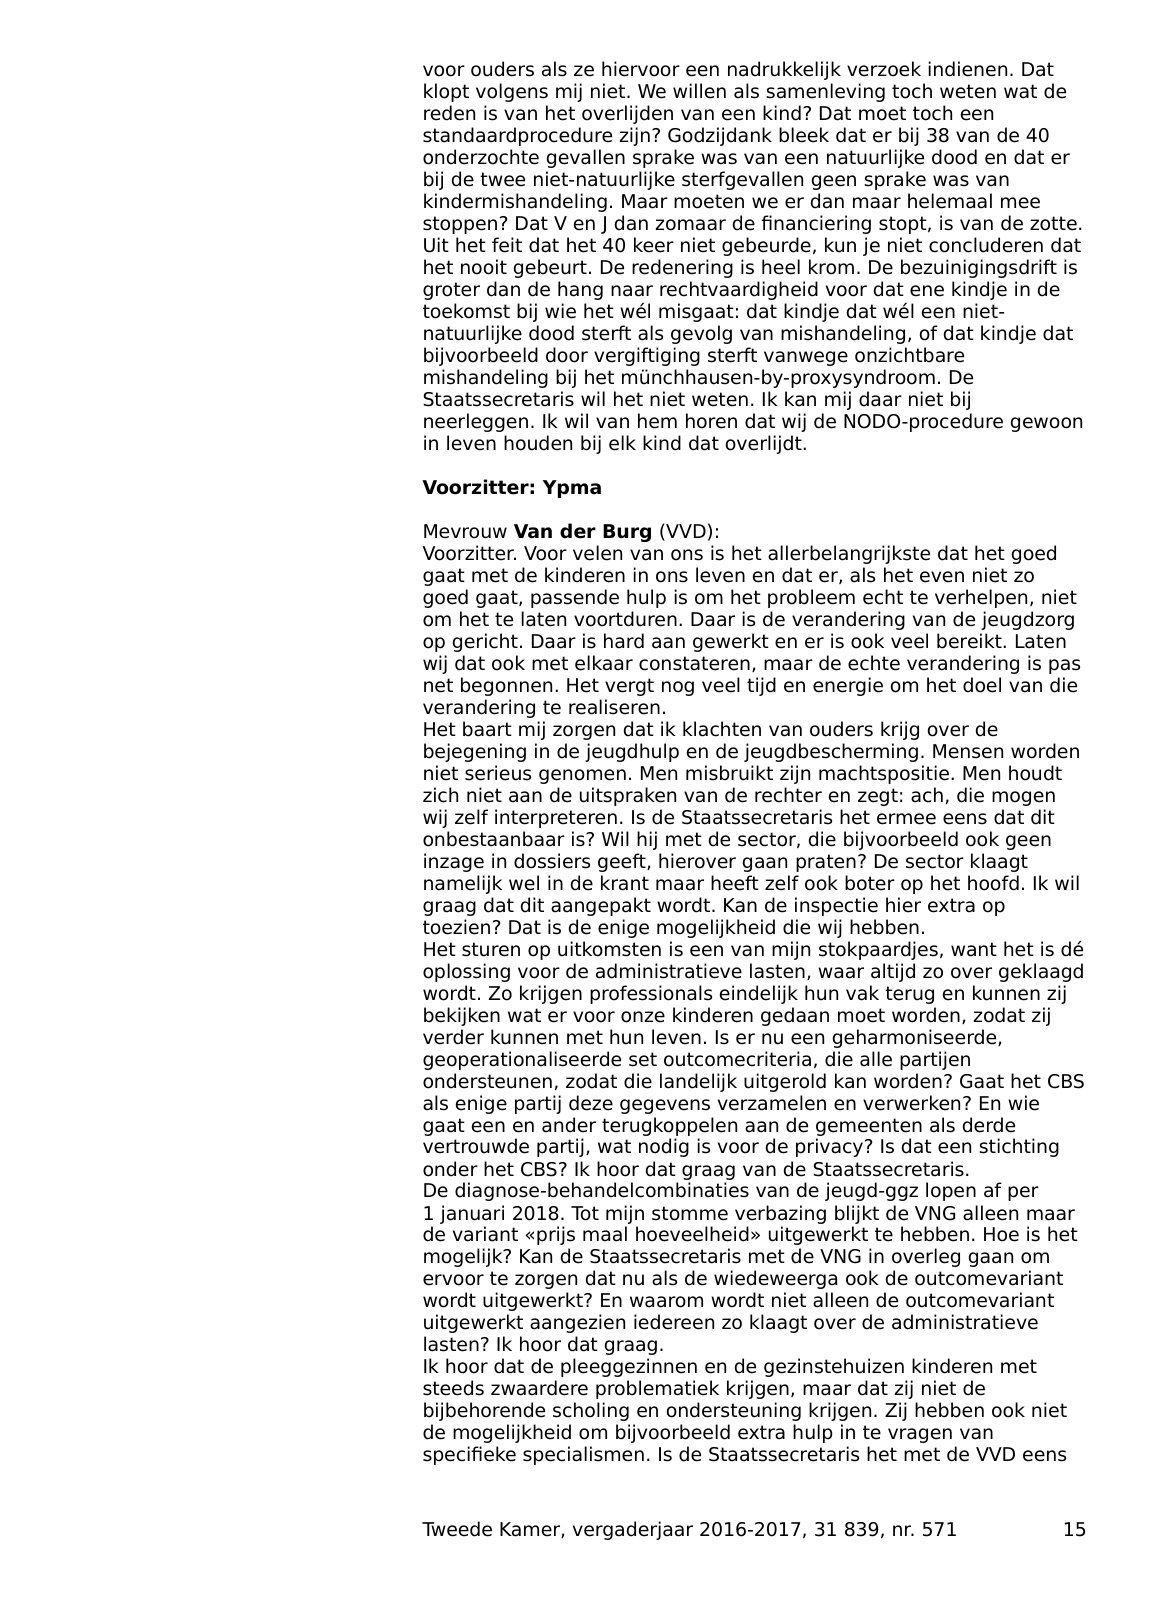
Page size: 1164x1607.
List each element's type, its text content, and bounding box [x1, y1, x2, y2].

subtitle Voorzitter: Ypma [422, 477, 1087, 499]
text Mevrouw Van der Burg (VVD): [422, 521, 1087, 543]
text Het sturen op uitkomsten is een van mijn stokpaardjes, want het is dé oplossing voor de administratieve lasten, waar altijd zo over geklaagd wordt. Zo krijgen professionals eindelijk hun vak terug en kunnen zij bekijken wat er voor onze kinderen gedaan moet worden, zodat zij verder kunnen met hun leven. Is er nu een geharmoniseerde, geoperationaliseerde set outcomecriteria, die alle partijen ondersteunen, zodat die landelijk uitgerold kan worden? Gaat het CBS als enige partij deze gegevens verzamelen en verwerken? En wie gaat een en ander terugkoppelen aan de gemeenten als derde vertrouwde partij, wat nodig is voor de privacy? Is dat een stichting onder het CBS? Ik hoor dat graag van de Staatssecretaris. [422, 939, 1087, 1180]
text Voorzitter. Voor velen van ons is het allerbelangrijkste dat het goed gaat met de kinderen in ons leven en dat er, als het even niet zo goed gaat, passende hulp is om het probleem echt te verhelpen, niet om het te laten voortduren. Daar is de verandering van de jeugdzorg op gericht. Daar is hard aan gewerkt en er is ook veel bereikt. Laten wij dat ook met elkaar constateren, maar de echte verandering is pas net begonnen. Het vergt nog veel tijd en energie om het doel van die verandering te realiseren. [422, 543, 1087, 719]
text Ik hoor dat de pleeggezinnen en de gezinstehuizen kinderen met steeds zwaardere problematiek krijgen, maar dat zij niet de bijbehorende scholing en ondersteuning krijgen. Zij hebben ook niet de mogelijkheid om bijvoorbeeld extra hulp in te vragen van specifieke specialismen. Is de Staatssecretaris het met de VVD eens [422, 1356, 1087, 1466]
text Het baart mij zorgen dat ik klachten van ouders krijg over de bejegening in de jeugdhulp en de jeugdbescherming. Mensen worden niet serieus genomen. Men misbruikt zijn machtspositie. Men houdt zich niet aan de uitspraken van de rechter en zegt: ach, die mogen wij zelf interpreteren. Is de Staatssecretaris het ermee eens dat dit onbestaanbaar is? Wil hij met de sector, die bijvoorbeeld ook geen inzage in dossiers geeft, hierover gaan praten? De sector klaagt namelijk wel in de krant maar heeft zelf ook boter op het hoofd. Ik wil graag dat dit aangepakt wordt. Kan de inspectie hier extra op toezien? Dat is de enige mogelijkheid die wij hebben. [422, 719, 1087, 939]
text voor ouders als ze hiervoor een nadrukkelijk verzoek indienen. Dat klopt volgens mij niet. We willen als samenleving toch weten wat de reden is van het overlijden van een kind? Dat moet toch een standaardprocedure zijn? Godzijdank bleek dat er bij 38 van de 40 onderzochte gevallen sprake was van een natuurlijke dood en dat er bij de twee niet-natuurlijke sterfgevallen geen sprake was van kindermishandeling. Maar moeten we er dan maar helemaal mee stoppen? Dat V en J dan zomaar de financiering stopt, is van de zotte. Uit het feit dat het 40 keer niet gebeurde, kun je niet concluderen dat het nooit gebeurt. De redenering is heel krom. De bezuinigingsdrift is groter dan de hang naar rechtvaardigheid voor dat ene kindje in de toekomst bij wie het wél misgaat: dat kindje dat wél een niet-natuurlijke dood sterft als gevolg van mishandeling, of dat kindje dat bijvoorbeeld door vergiftiging sterft vanwege onzichtbare mishandeling bij het münchhausen-by-proxysyndroom. De Staatssecretaris wil het niet weten. Ik kan mij daar niet bij neerleggen. Ik wil van hem horen dat wij de NODO-procedure gewoon in leven houden bij elk kind dat overlijdt. [422, 59, 1087, 455]
text De diagnose-behandelcombinaties van de jeugd-ggz lopen af per 1 januari 2018. Tot mijn stomme verbazing blijkt de VNG alleen maar de variant «prijs maal hoeveelheid» uitgewerkt te hebben. Hoe is het mogelijk? Kan de Staatssecretaris met de VNG in overleg gaan om ervoor te zorgen dat nu als de wiedeweerga ook de outcomevariant wordt uitgewerkt? En waarom wordt niet alleen de outcomevariant uitgewerkt aangezien iedereen zo klaagt over de administratieve lasten? Ik hoor dat graag. [422, 1180, 1087, 1356]
